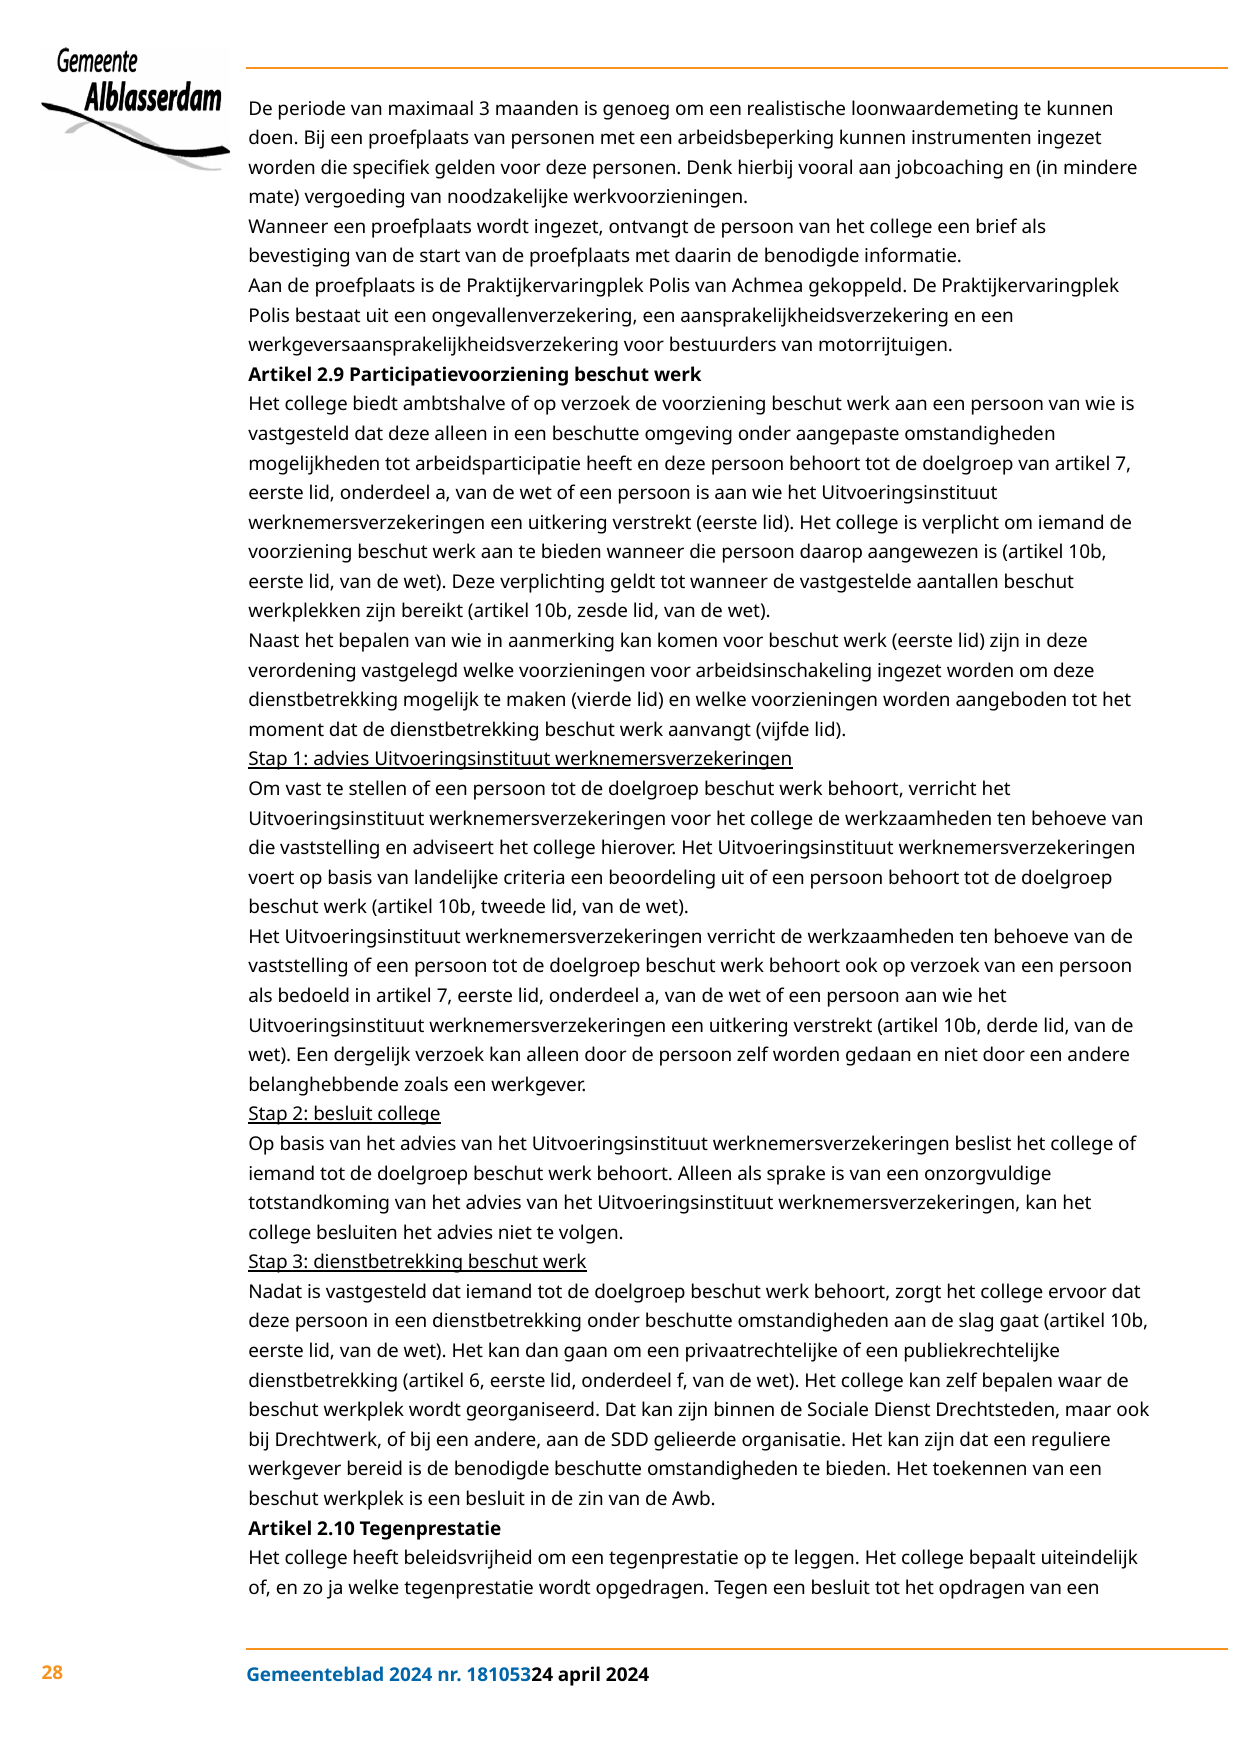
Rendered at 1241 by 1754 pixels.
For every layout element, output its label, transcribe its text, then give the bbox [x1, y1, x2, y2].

text Het Uitvoeringsinstituut werknemersverzekeringen verricht de werkzaamheden ten behoeve van de vaststelling of een persoon tot de doelgroep beschut werk behoort ook op verzoek van een persoon als bedoeld in artikel 7, eerste lid, onderdeel a, van de wet of een persoon aan wie het Uitvoeringsinstituut werknemersverzekeringen een uitkering verstrekt (artikel 10b, derde lid, van de wet). Een dergelijk verzoek kan alleen door de persoon zelf worden gedaan en niet door een andere belanghebbende zoals een werkgever. [248, 923, 1152, 1097]
text Artikel 2.9 Participatievoorziening beschut werk [248, 361, 1152, 387]
text Artikel 2.10 Tegenprestatie [248, 1515, 1152, 1541]
text Stap 3: dienstbetrekking beschut werk [248, 1248, 1152, 1274]
text Om vast te stellen of een persoon tot de doelgroep beschut werk behoort, verricht het Uitvoeringsinstituut werknemersverzekeringen voor het college de werkzaamheden ten behoeve van die vaststelling en adviseert het college hierover. Het Uitvoeringsinstituut werknemersverzekeringen voert op basis van landelijke criteria een beoordeling uit of een persoon behoort tot de doelgroep beschut werk (artikel 10b, tweede lid, van de wet). [248, 775, 1152, 919]
picture [41, 47, 231, 172]
text Wanneer een proefplaats wordt ingezet, ontvangt de persoon van het college een brief als bevestiging van de start van de proefplaats met daarin de benodigde informatie. [248, 213, 1152, 268]
text Op basis van het advies van het Uitvoeringsinstituut werknemersverzekeringen beslist het college of iemand tot de doelgroep beschut werk behoort. Alleen als sprake is van een onzorgvuldige totstandkoming van het advies van het Uitvoeringsinstituut werknemersverzekeringen, kan het college besluiten het advies niet te volgen. [248, 1130, 1152, 1245]
text De periode van maximaal 3 maanden is genoeg om een realistische loonwaardemeting te kunnen doen. Bij een proefplaats van personen met een arbeidsbeperking kunnen instrumenten ingezet worden die specifiek gelden voor deze personen. Denk hierbij vooral aan jobcoaching en (in mindere mate) vergoeding van noodzakelijke werkvoorzieningen. [248, 95, 1152, 209]
text Aan de proefplaats is de Praktijkervaringplek Polis van Achmea gekoppeld. De Praktijkervaringplek Polis bestaat uit een ongevallenverzekering, een aansprakelijkheidsverzekering en een werkgeversaansprakelijkheidsverzekering voor bestuurders van motorrijtuigen. [248, 272, 1152, 357]
text Nadat is vastgesteld dat iemand tot de doelgroep beschut werk behoort, zorgt het college ervoor dat deze persoon in een dienstbetrekking onder beschutte omstandigheden aan de slag gaat (artikel 10b, eerste lid, van de wet). Het kan dan gaan om een privaatrechtelijke of een publiekrechtelijke dienstbetrekking (artikel 6, eerste lid, onderdeel f, van de wet). Het college kan zelf bepalen waar de beschut werkplek wordt georganiseerd. Dat kan zijn binnen de Sociale Dienst Drechtsteden, maar ook bij Drechtwerk, of bij een andere, aan de SDD gelieerde organisatie. Het kan zijn dat een reguliere werkgever bereid is de benodigde beschutte omstandigheden te bieden. Het toekennen van een beschut werkplek is een besluit in de zin van de Awb. [248, 1278, 1152, 1511]
text Het college heeft beleidsvrijheid om een tegenprestatie op te leggen. Het college bepaalt uiteindelijk of, en zo ja welke tegenprestatie wordt opgedragen. Tegen een besluit tot het opdragen van een [248, 1544, 1152, 1600]
text Het college biedt ambtshalve of op verzoek de voorziening beschut werk aan een persoon van wie is vastgesteld dat deze alleen in een beschutte omgeving onder aangepaste omstandigheden mogelijkheden tot arbeidsparticipatie heeft en deze persoon behoort tot de doelgroep van artikel 7, eerste lid, onderdeel a, van de wet of een persoon is aan wie het Uitvoeringsinstituut werknemersverzekeringen een uitkering verstrekt (eerste lid). Het college is verplicht om iemand de voorziening beschut werk aan te bieden wanneer die persoon daarop aangewezen is (artikel 10b, eerste lid, van de wet). Deze verplichting geldt tot wanneer de vastgestelde aantallen beschut werkplekken zijn bereikt (artikel 10b, zesde lid, van de wet). [248, 391, 1152, 623]
text Stap 2: besluit college [248, 1101, 1152, 1126]
text Stap 1: advies Uitvoeringsinstituut werknemersverzekeringen [248, 746, 1152, 771]
text Naast het bepalen van wie in aanmerking kan komen voor beschut werk (eerste lid) zijn in deze verordening vastgelegd welke voorzieningen voor arbeidsinschakeling ingezet worden om deze dienstbetrekking mogelijk te maken (vierde lid) en welke voorzieningen worden aangeboden tot het moment dat de dienstbetrekking beschut werk aanvangt (vijfde lid). [248, 627, 1152, 742]
